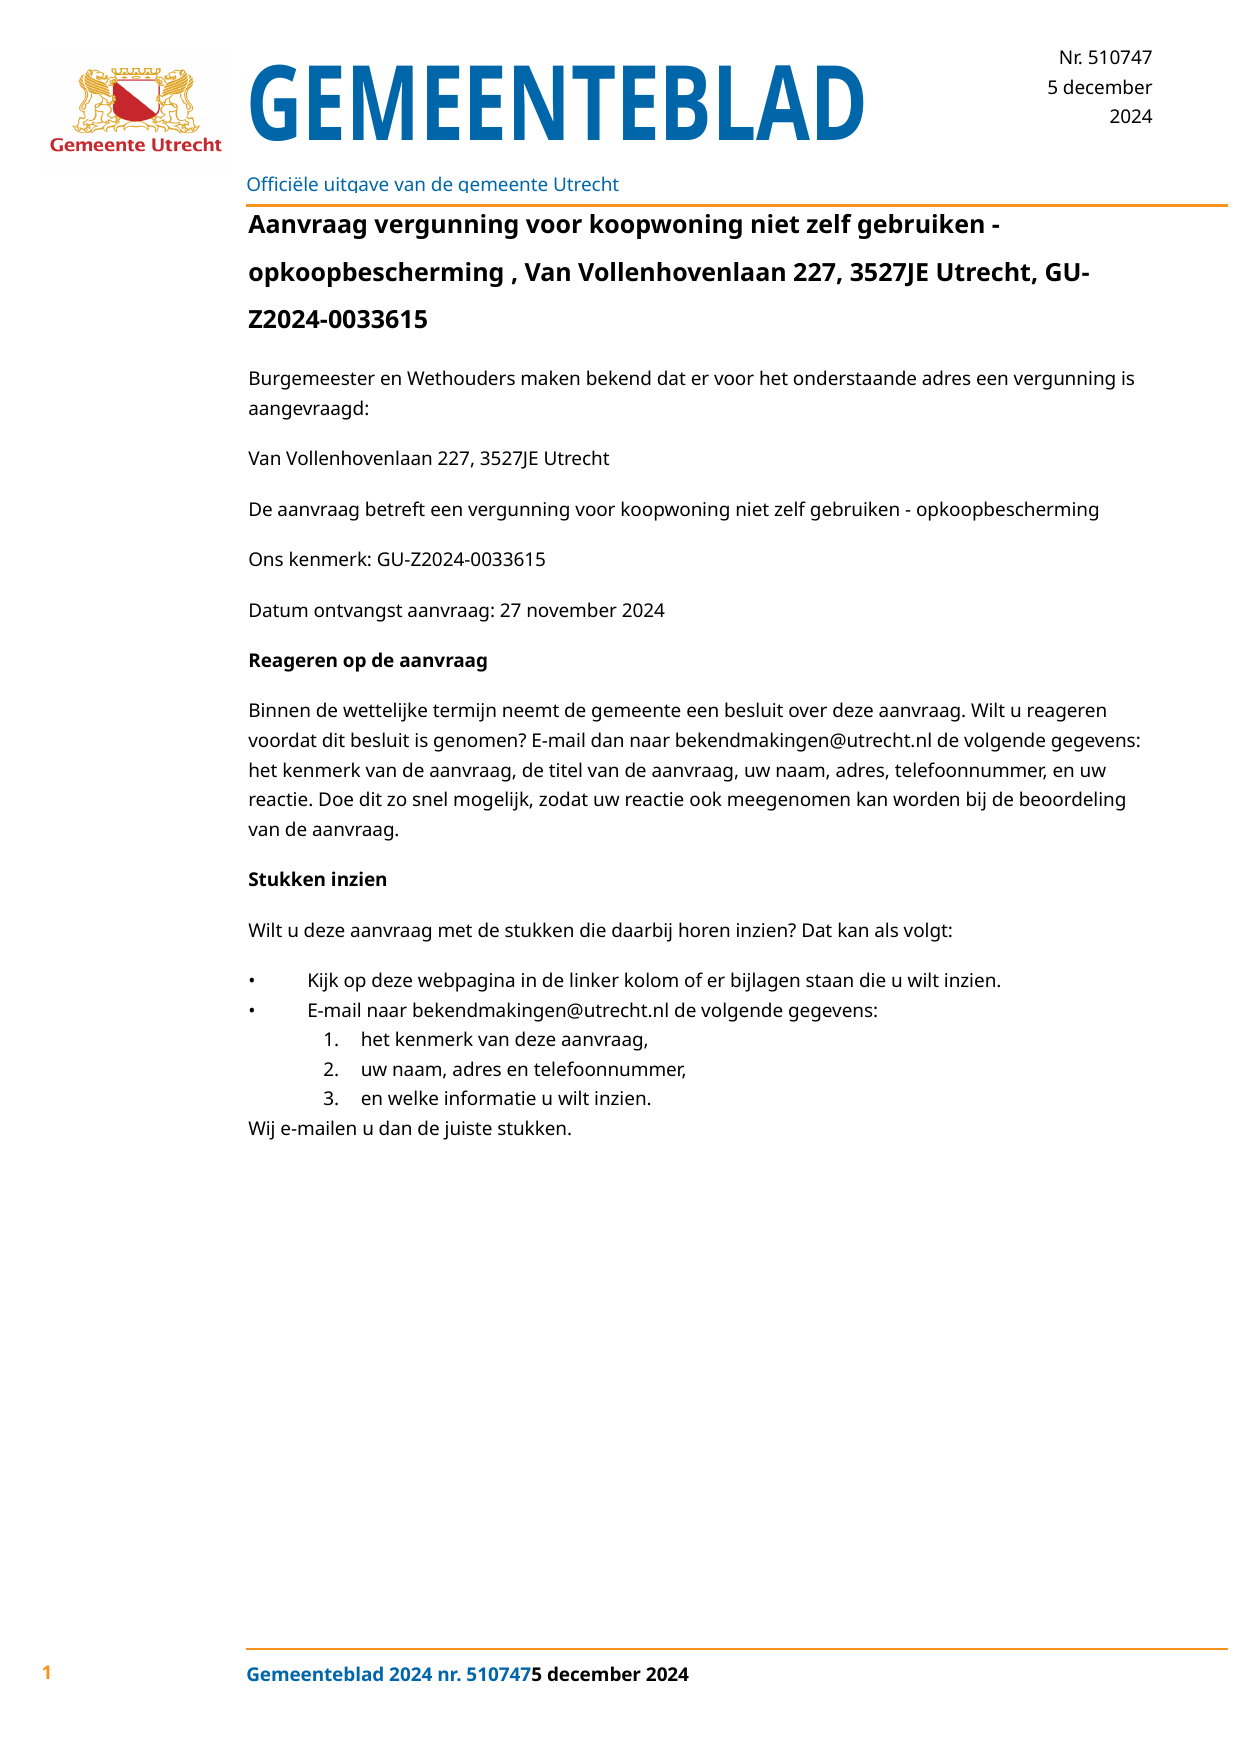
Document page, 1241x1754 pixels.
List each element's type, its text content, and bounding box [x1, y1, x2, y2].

text Burgemeester en Wethouders maken bekend dat er voor het onderstaande adres een vergunning is aangevraagd: [248, 366, 1152, 421]
text Stukken inzien [248, 866, 1152, 892]
text De aanvraag betreft een vergunning voor koopwoning niet zelf gebruiken - opkoopbescherming [248, 496, 1152, 522]
text Wij e-mailen u dan de juiste stukken. [248, 1115, 1152, 1141]
list E-mail naar bekendmakingen@utrecht.nl de volgende gegevens: [248, 997, 1152, 1022]
text Wilt u deze aanvraag met de stukken die daarbij horen inzien? Dat kan als volgt: [248, 917, 1152, 942]
text Binnen de wettelijke termijn neemt de gemeente een besluit over deze aanvraag. Wilt u reageren voordat dit besluit is genomen? E-mail dan naar bekendmakingen@utrecht.nl de volgende gegevens: het kenmerk van de aanvraag, de titel van de aanvraag, uw naam, adres, telefoonnummer, en uw reactie. Doe dit zo snel mogelijk, zodat uw reactie ook meegenomen kan worden bij de beoordeling van de aanvraag. [248, 698, 1152, 842]
text Aanvraag vergunning voor koopwoning niet zelf gebruiken - opkoopbescherming , Van Vollenhovenlaan 227, 3527JE Utrecht, GU-Z2024-0033615 [248, 207, 1152, 336]
text Van Vollenhovenlaan 227, 3527JE Utrecht [248, 446, 1152, 471]
text Datum ontvangst aanvraag: 27 november 2024 [248, 597, 1152, 622]
list en welke informatie u wilt inzien. [323, 1086, 1152, 1111]
picture [41, 47, 231, 172]
text Ons kenmerk: GU-Z2024-0033615 [248, 546, 1152, 572]
list het kenmerk van deze aanvraag, [323, 1026, 1152, 1052]
list uw naam, adres en telefoonnummer, [323, 1056, 1152, 1082]
list Kijk op deze webpagina in de linker kolom of er bijlagen staan die u wilt inzien. [248, 967, 1152, 993]
text Reageren op de aanvraag [248, 647, 1152, 673]
